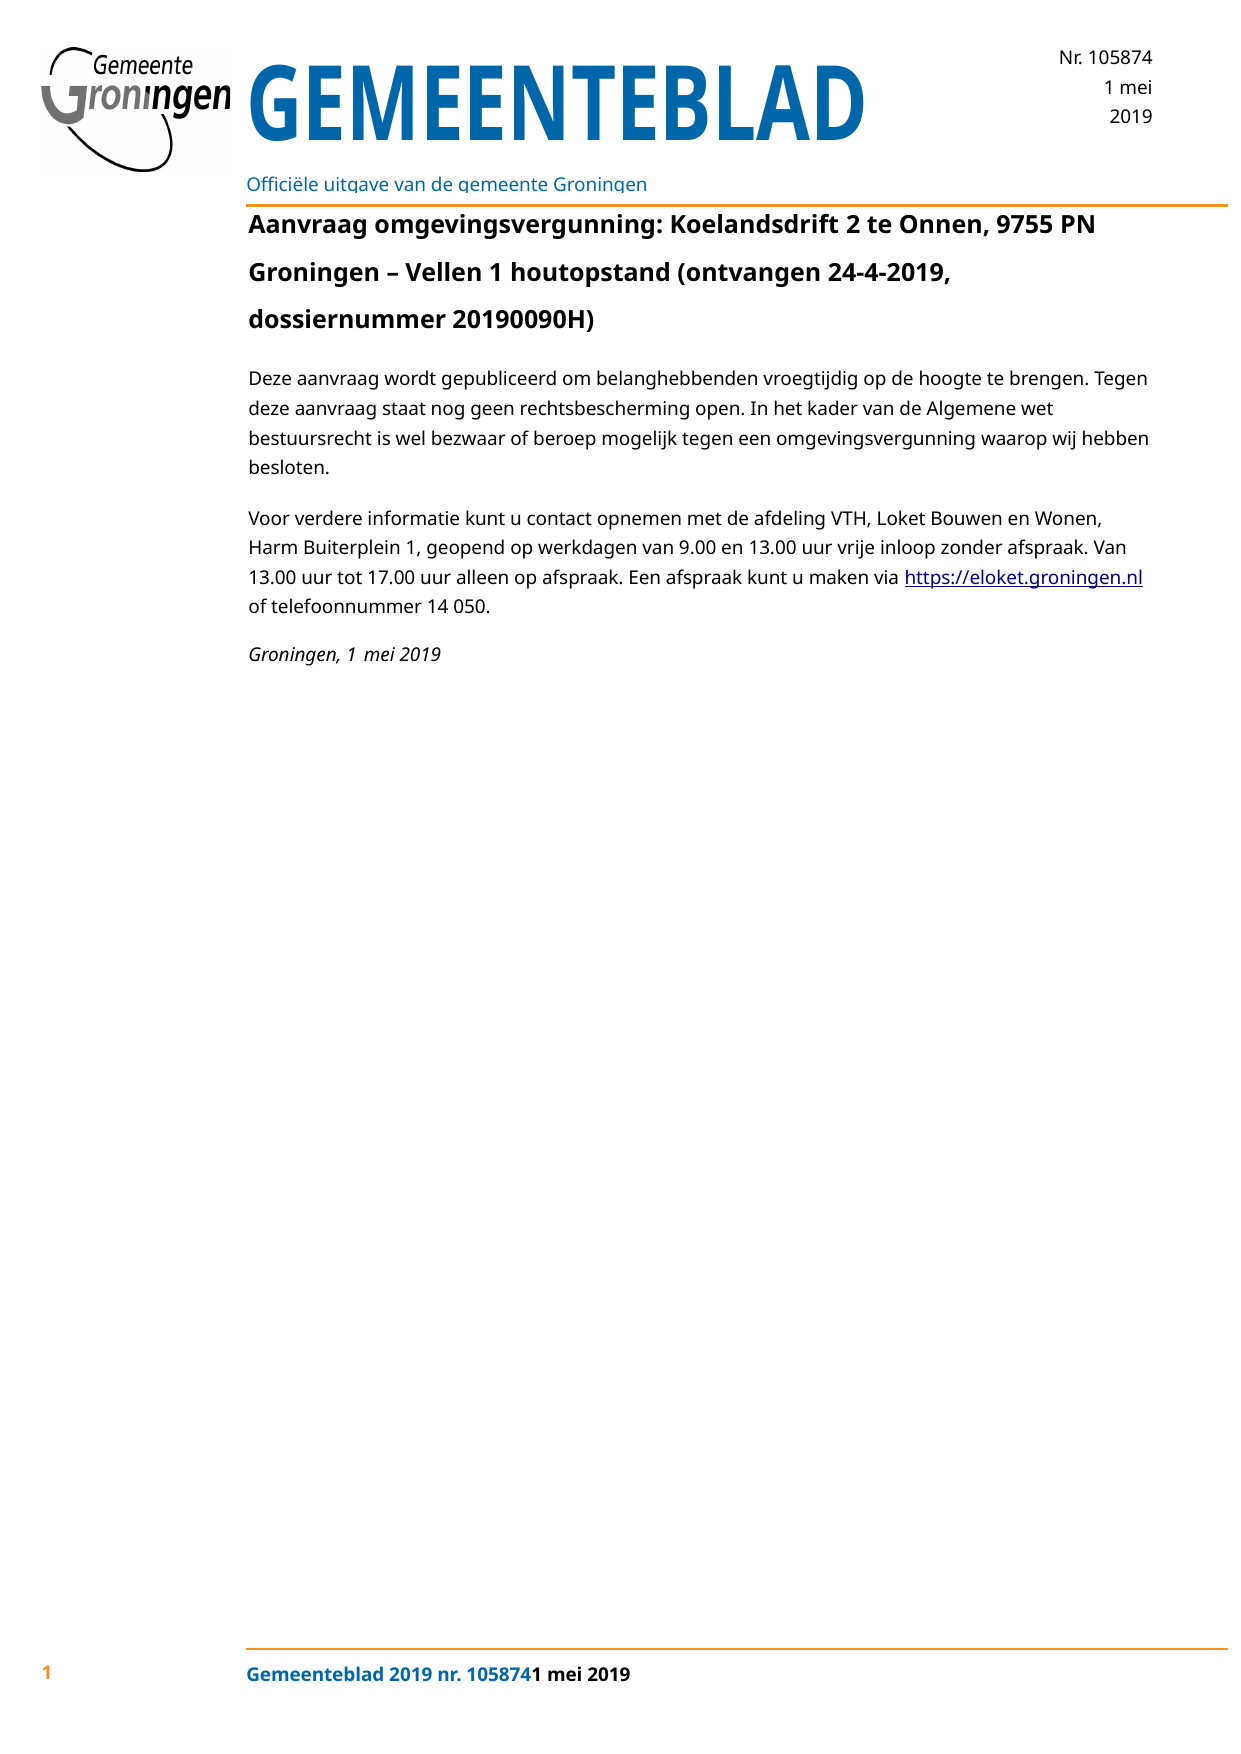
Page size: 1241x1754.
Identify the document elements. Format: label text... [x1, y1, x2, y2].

text Aanvraag omgevingsvergunning: Koelandsdrift 2 te Onnen, 9755 PN Groningen – Vellen 1 houtopstand (ontvangen 24-4-2019, dossiernummer 20190090H) [248, 207, 1152, 336]
text Deze aanvraag wordt gepubliceerd om belanghebbenden vroegtijdig op de hoogte te brengen. Tegen deze aanvraag staat nog geen rechtsbescherming open. In het kader van de Algemene wet bestuursrecht is wel bezwaar of beroep mogelijk tegen een omgevingsvergunning waarop wij hebben besloten. [248, 366, 1152, 480]
text Voor verdere informatie kunt u contact opnemen met de afdeling VTH, Loket Bouwen en Wonen, Harm Buiterplein 1, geopend op werkdagen van 9.00 en 13.00 uur vrije inloop zonder afspraak. Van 13.00 uur tot 17.00 uur alleen op afspraak. Een afspraak kunt u maken via https://eloket.groningen.nl of telefoonnummer 14 050. [248, 505, 1152, 619]
picture [41, 47, 231, 172]
text Groningen, 1 mei 2019 [248, 641, 1152, 667]
